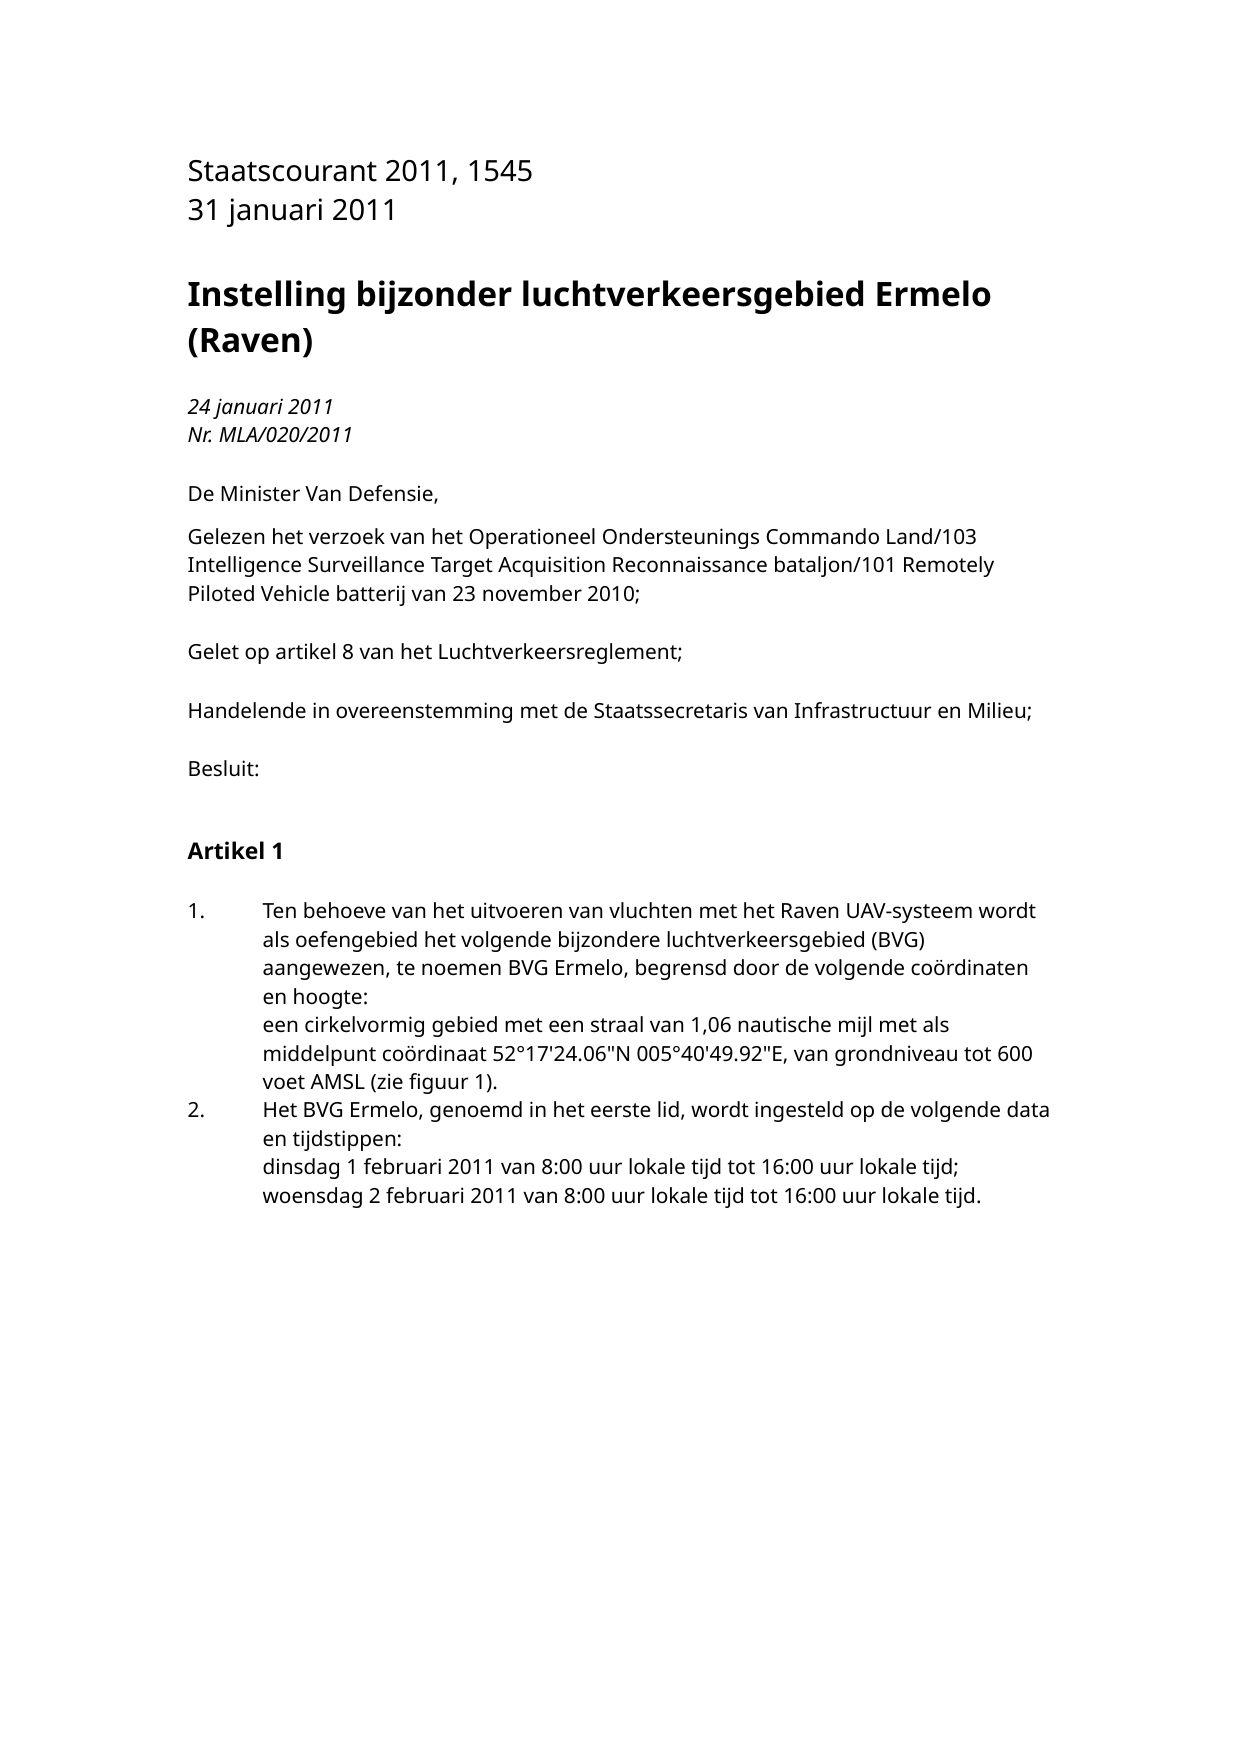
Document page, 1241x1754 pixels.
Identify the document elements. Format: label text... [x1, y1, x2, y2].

text Nr. MLA/020/2011 [187, 420, 1053, 449]
list Ten behoeve van het uitvoeren van vluchten met het Raven UAV-systeem wordt als oefengebied het volgende bijzondere luchtverkeersgebied (BVG) aangewezen, te noemen BVG Ermelo, begrensd door de volgende coördinaten en hoogte: [187, 897, 1053, 1010]
list dinsdag 1 februari 2011 van 8:00 uur lokale tijd tot 16:00 uur lokale tijd; [187, 1152, 1053, 1181]
text De Minister Van Defensie, [187, 479, 1053, 507]
subtitle Instelling bijzonder luchtverkeersgebied Ermelo (Raven) [187, 271, 1053, 362]
text Gelezen het verzoek van het Operationeel Ondersteunings Commando Land/103 Intelligence Surveillance Target Acquisition Reconnaissance bataljon/101 Remotely Piloted Vehicle batterij van 23 november 2010; [187, 522, 1053, 607]
list Het BVG Ermelo, genoemd in het eerste lid, wordt ingesteld op de volgende data en tijdstippen: [187, 1096, 1053, 1152]
list woensdag 2 februari 2011 van 8:00 uur lokale tijd tot 16:00 uur lokale tijd. [187, 1181, 1053, 1209]
list een cirkelvormig gebied met een straal van 1,06 nautische mijl met als middelpunt coördinaat 52°17'24.06"N 005°40'49.92"E, van grondniveau tot 600 voet AMSL (zie figuur 1). [187, 1010, 1053, 1096]
text Staatscourant 2011, 1545 [187, 150, 1053, 190]
text Handelende in overeenstemming met de Staatssecretaris van Infrastructuur en Milieu; [187, 696, 1053, 724]
text 31 januari 2011 [187, 190, 1053, 229]
text Besluit: [187, 754, 1053, 783]
subtitle Artikel 1 [187, 835, 1053, 867]
text 24 januari 2011 [187, 392, 1053, 420]
text Gelet op artikel 8 van het Luchtverkeersreglement; [187, 637, 1053, 666]
